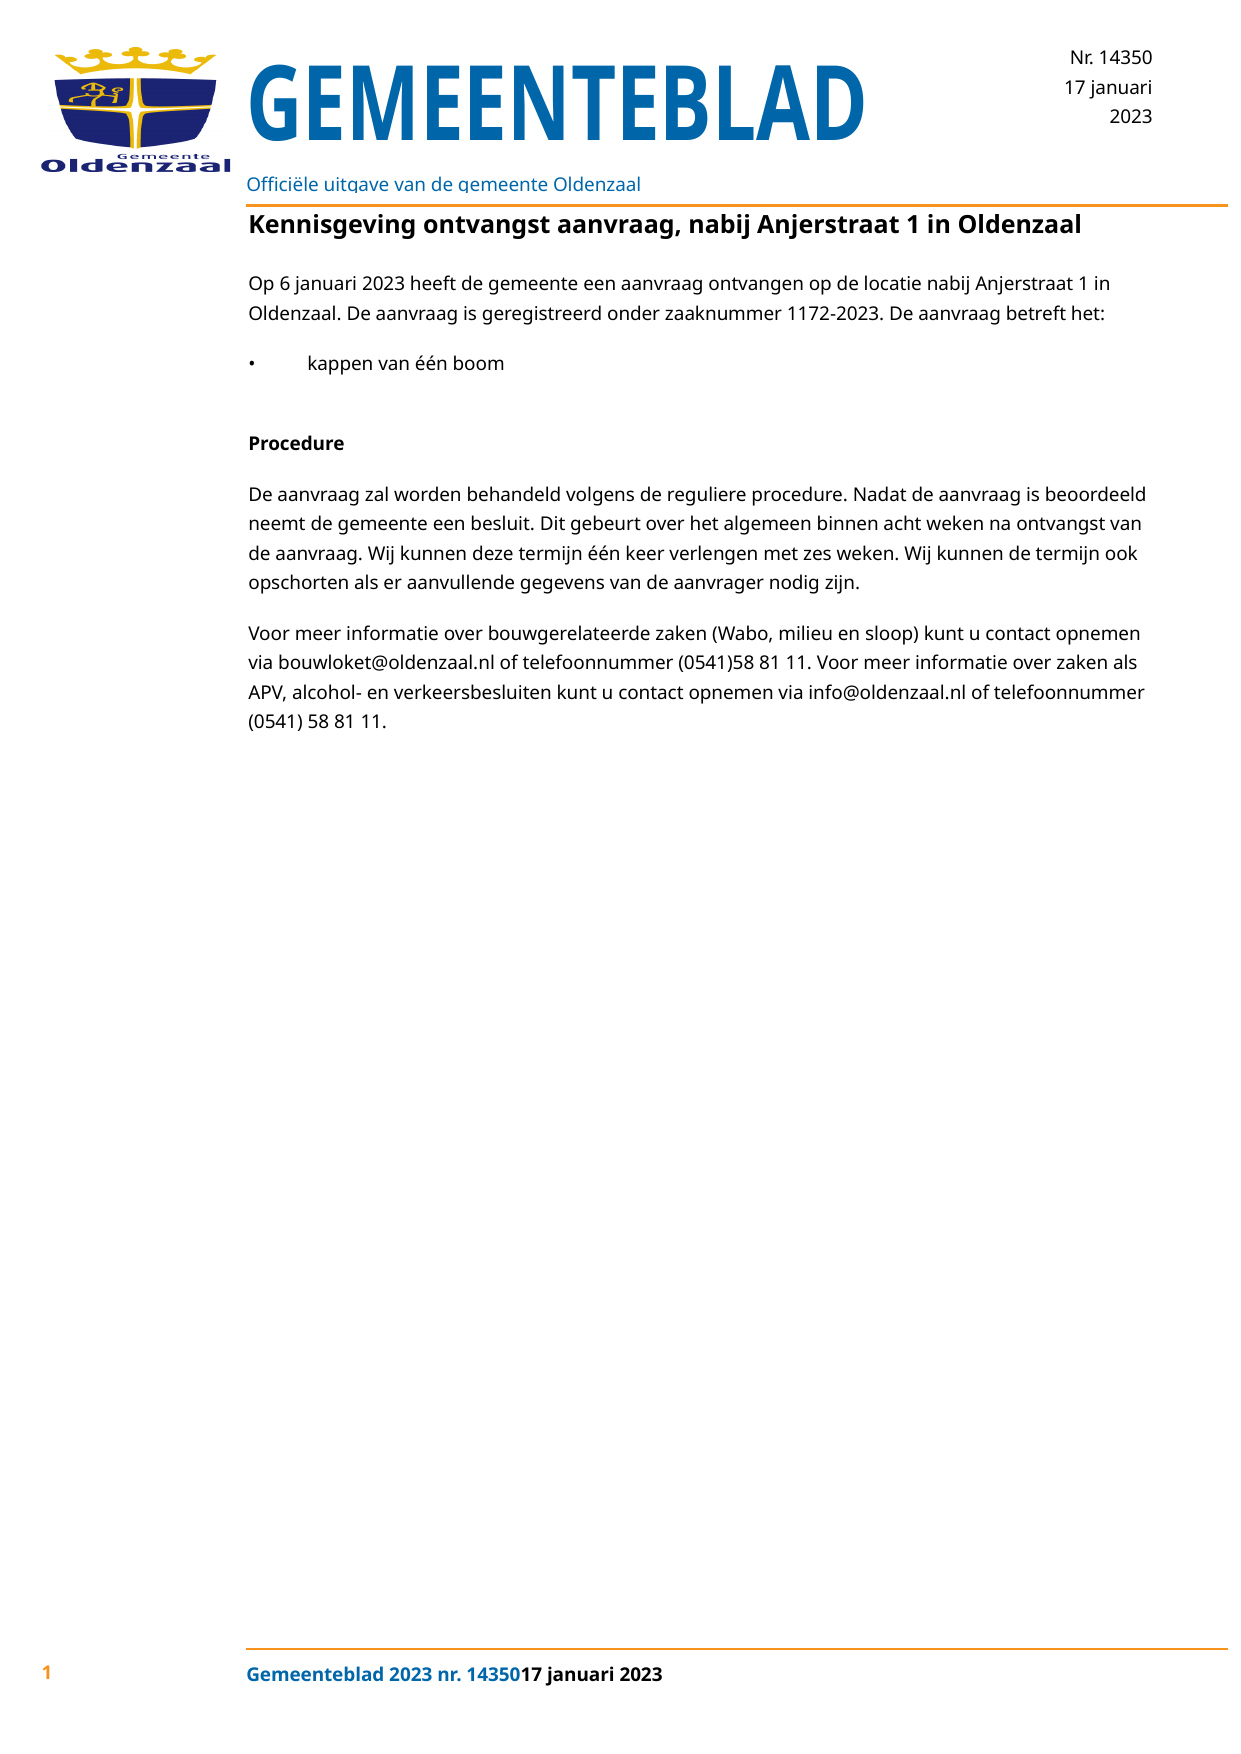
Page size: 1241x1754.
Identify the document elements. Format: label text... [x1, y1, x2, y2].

text Op 6 januari 2023 heeft de gemeente een aanvraag ontvangen op de locatie nabij Anjerstraat 1 in Oldenzaal. De aanvraag is geregistreerd onder zaaknummer 1172-2023. De aanvraag betreft het: [248, 270, 1152, 326]
text De aanvraag zal worden behandeld volgens de reguliere procedure. Nadat de aanvraag is beoordeeld neemt de gemeente een besluit. Dit gebeurt over het algemeen binnen acht weken na ontvangst van de aanvraag. Wij kunnen deze termijn één keer verlengen met zes weken. Wij kunnen de termijn ook opschorten als er aanvullende gegevens van de aanvrager nodig zijn. [248, 481, 1152, 595]
text Kennisgeving ontvangst aanvraag, nabij Anjerstraat 1 in Oldenzaal [248, 207, 1152, 241]
text Voor meer informatie over bouwgerelateerde zaken (Wabo, milieu en sloop) kunt u contact opnemen via bouwloket@oldenzaal.nl of telefoonnummer (0541)58 81 11. Voor meer informatie over zaken als APV, alcohol- en verkeersbesluiten kunt u contact opnemen via info@oldenzaal.nl of telefoonnummer (0541) 58 81 11. [248, 620, 1152, 734]
list kappen van één boom [248, 350, 1152, 376]
picture [41, 47, 231, 172]
text Procedure [248, 430, 1152, 456]
